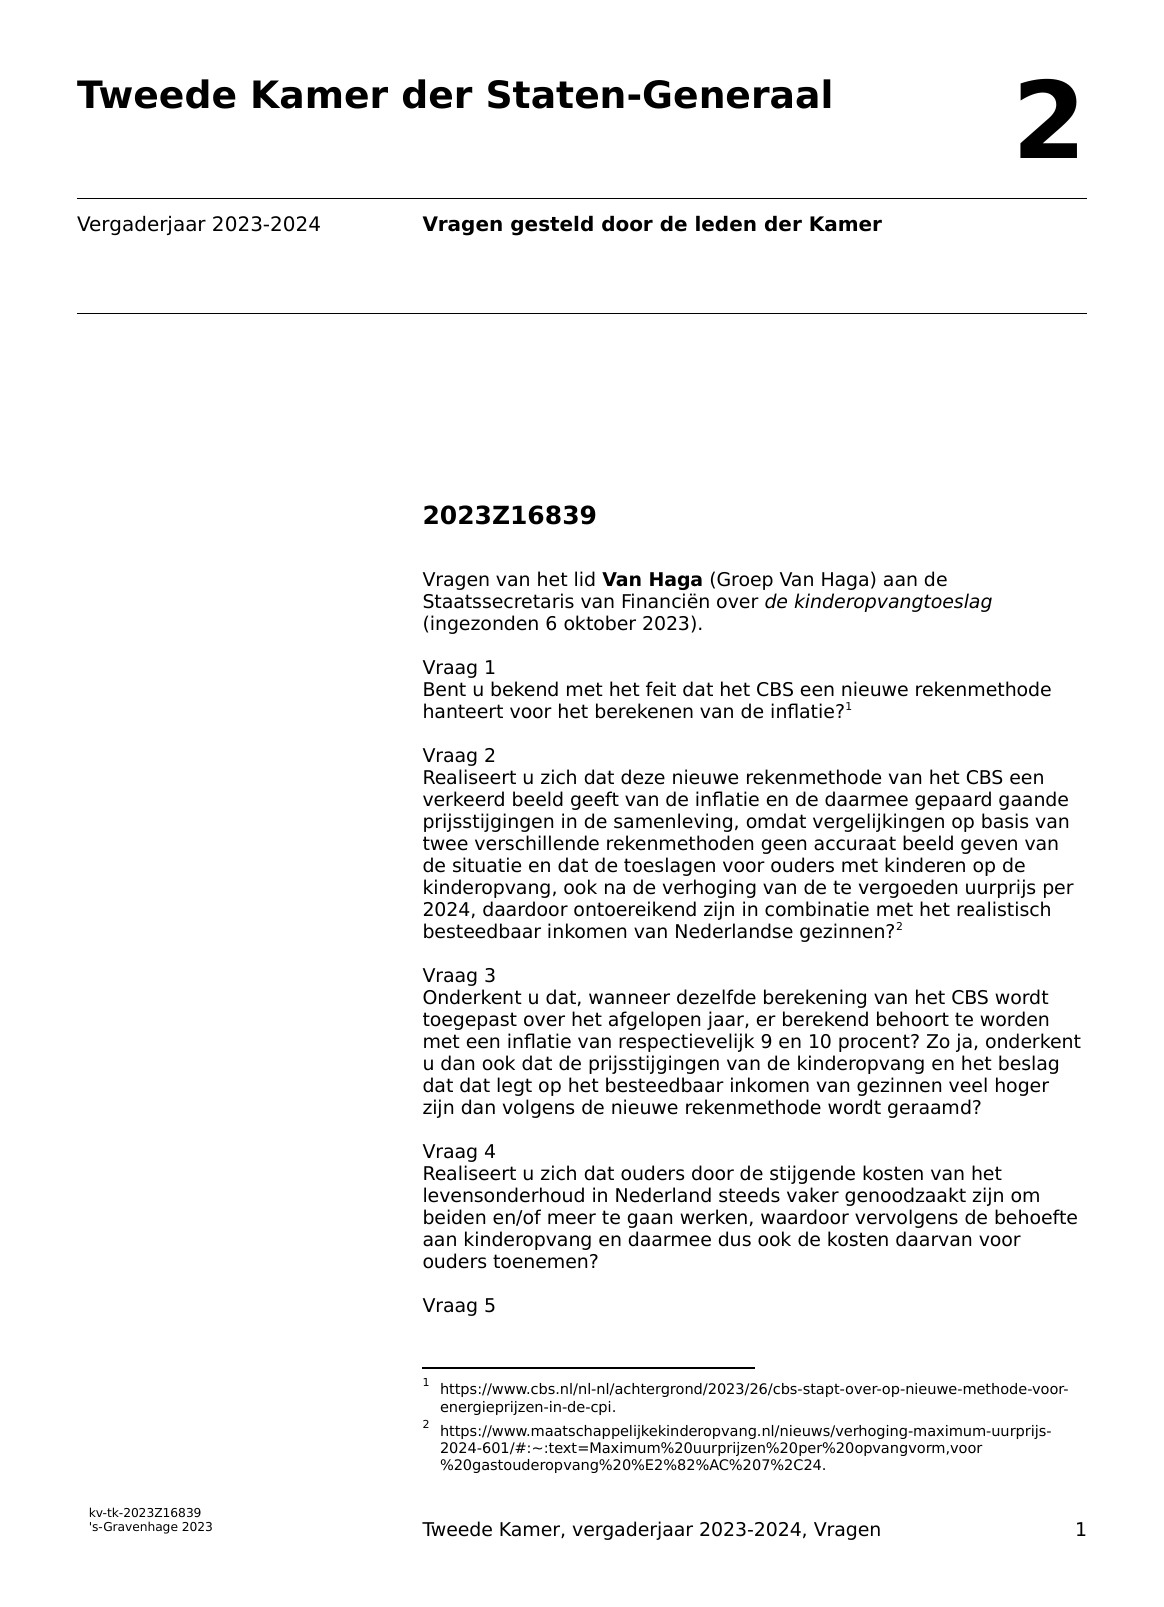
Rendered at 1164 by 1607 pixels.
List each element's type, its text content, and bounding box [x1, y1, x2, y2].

table_cell Vergaderjaar 2023-2024 [77, 199, 422, 313]
text https://www.cbs.nl/nl-nl/achtergrond/2023/26/cbs-stapt-over-op-nieuwe-methode-voor-energieprijzen-in-de-cpi. [422, 1377, 1087, 1416]
table_header 2 [886, 59, 1087, 198]
text Vraag 3 [422, 965, 1087, 987]
text Vraag 2 [422, 745, 1087, 767]
text 's-Gravenhage 2023 [88, 1520, 323, 1534]
text kv-tk-2023Z16839 [88, 1506, 323, 1520]
text Realiseert u zich dat deze nieuwe rekenmethode van het CBS een verkeerd beeld geeft van de inflatie en de daarmee gepaard gaande prijsstijgingen in de samenleving, omdat vergelijkingen op basis van twee verschillende rekenmethoden geen accuraat beeld geven van de situatie en dat de toeslagen voor ouders met kinderen op de kinderopvang, ook na de verhoging van de te vergoeden uurprijs per 2024, daardoor ontoereikend zijn in combinatie met het realistisch besteedbaar inkomen van Nederlandse gezinnen? [422, 767, 1087, 943]
text Vraag 1 [422, 657, 1087, 679]
text 2023Z16839 [422, 501, 1087, 531]
text Onderkent u dat, wanneer dezelfde berekening van het CBS wordt toegepast over het afgelopen jaar, er berekend behoort te worden met een inflatie van respectievelijk 9 en 10 procent? Zo ja, onderkent u dan ook dat de prijsstijgingen van de kinderopvang en het beslag dat dat legt op het besteedbaar inkomen van gezinnen veel hoger zijn dan volgens de nieuwe rekenmethode wordt geraamd? [422, 987, 1087, 1119]
text Vraag 4 [422, 1141, 1087, 1163]
text Vraag 5 [422, 1295, 1087, 1317]
table_header Tweede Kamer der Staten-Generaal [77, 59, 886, 198]
text Bent u bekend met het feit dat het CBS een nieuwe rekenmethode hanteert voor het berekenen van de inflatie? [422, 679, 1087, 723]
text Vragen van het lid Van Haga (Groep Van Haga) aan de Staatssecretaris van Financiën over de kinderopvangtoeslag (ingezonden 6 oktober 2023). [422, 569, 1087, 635]
text Realiseert u zich dat ouders door de stijgende kosten van het levensonderhoud in Nederland steeds vaker genoodzaakt zijn om beiden en/of meer te gaan werken, waardoor vervolgens de behoefte aan kinderopvang en daarmee dus ook de kosten daarvan voor ouders toenemen? [422, 1163, 1087, 1273]
table_cell Vragen gesteld door de leden der Kamer [422, 199, 1087, 313]
text https://www.maatschappelijkekinderopvang.nl/nieuws/verhoging-maximum-uurprijs-2024-601/#:~:text=Maximum%20uurprijzen%20per%20opvangvorm,voor%20gastouderopvang%20%E2%82%AC%207%2C24. [422, 1418, 1087, 1474]
